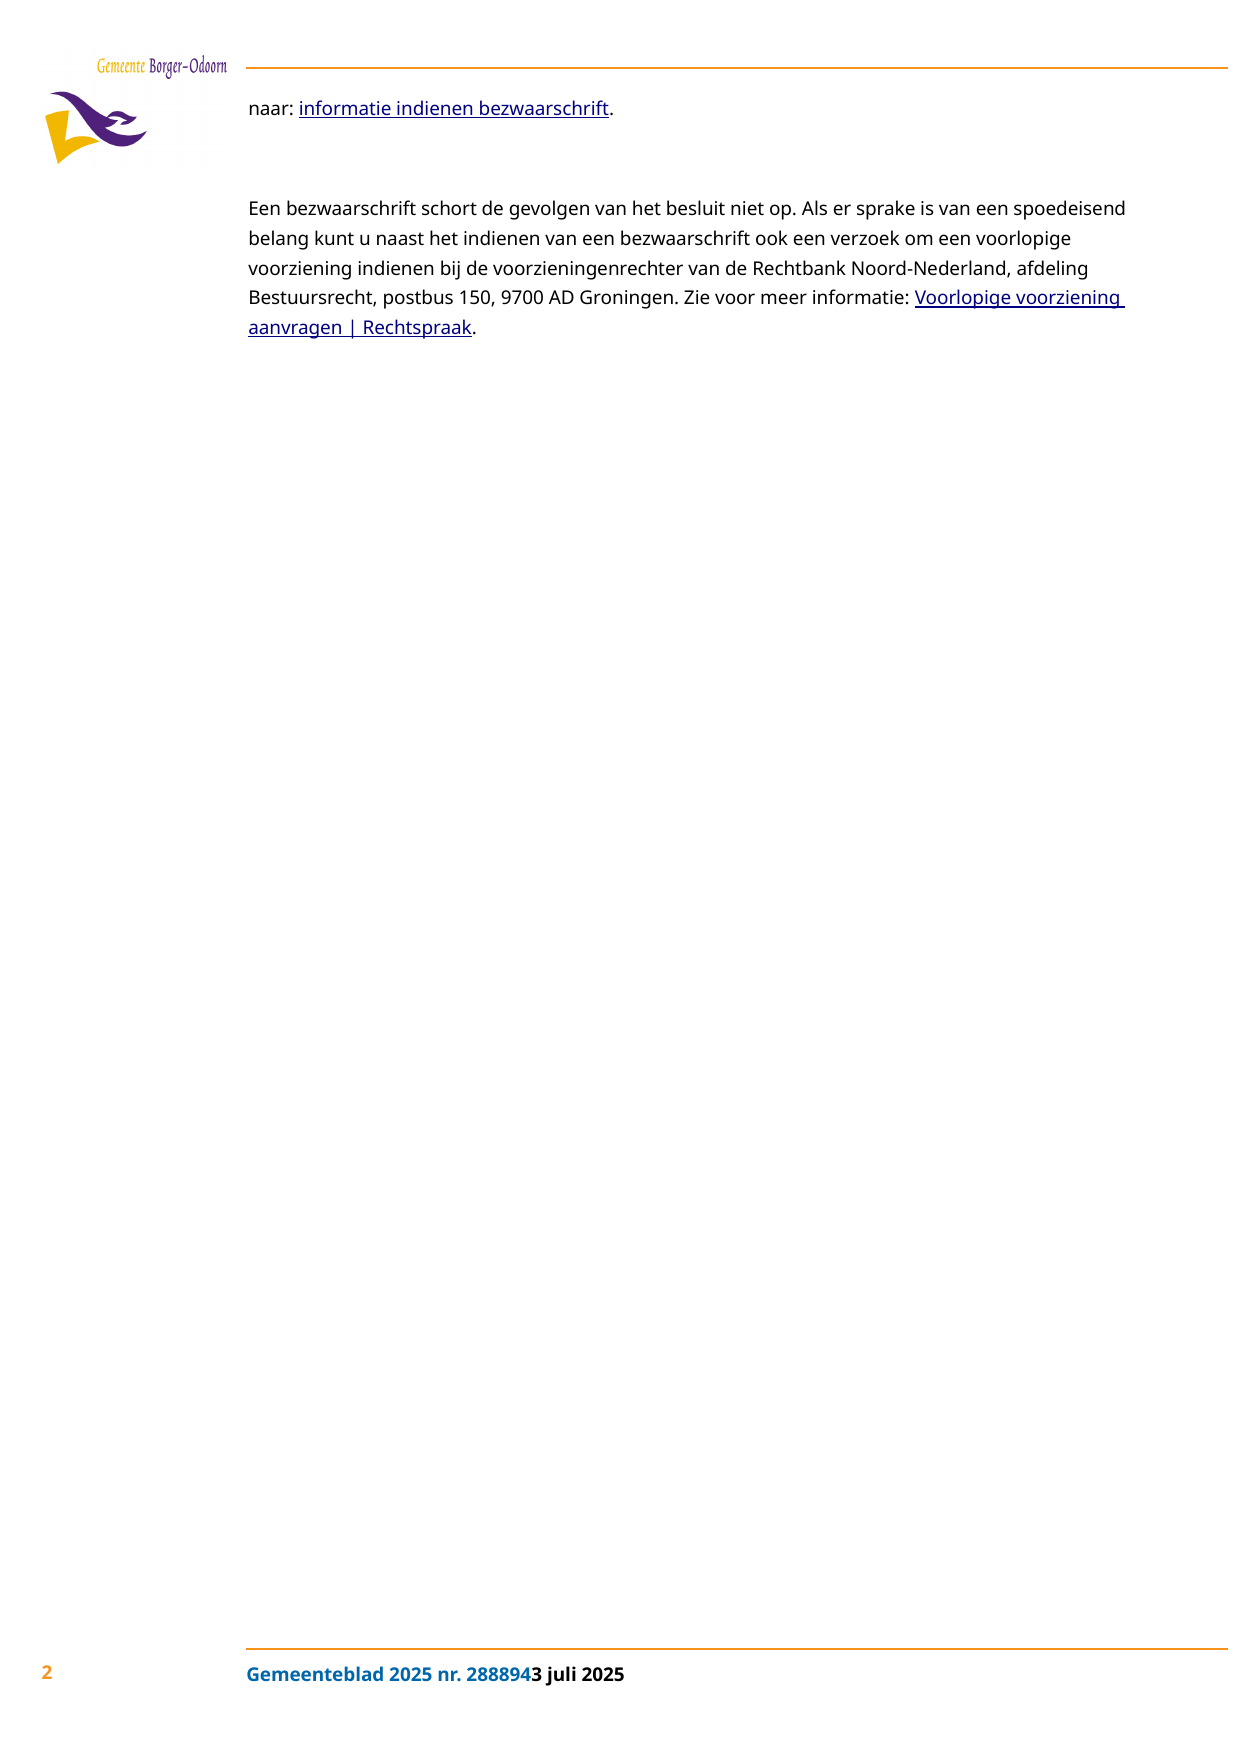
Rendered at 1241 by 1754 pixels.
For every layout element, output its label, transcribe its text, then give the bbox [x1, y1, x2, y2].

text naar: informatie indienen bezwaarschrift. [248, 95, 1152, 121]
text Een bezwaarschrift schort de gevolgen van het besluit niet op. Als er sprake is van een spoedeisend belang kunt u naast het indienen van een bezwaarschrift ook een verzoek om een voorlopige voorziening indienen bij de voorzieningenrechter van de Rechtbank Noord-Nederland, afdeling Bestuursrecht, postbus 150, 9700 AD Groningen. Zie voor meer informatie: Voorlopige voorziening aanvragen | Rechtspraak. [248, 196, 1152, 340]
picture [41, 47, 231, 172]
